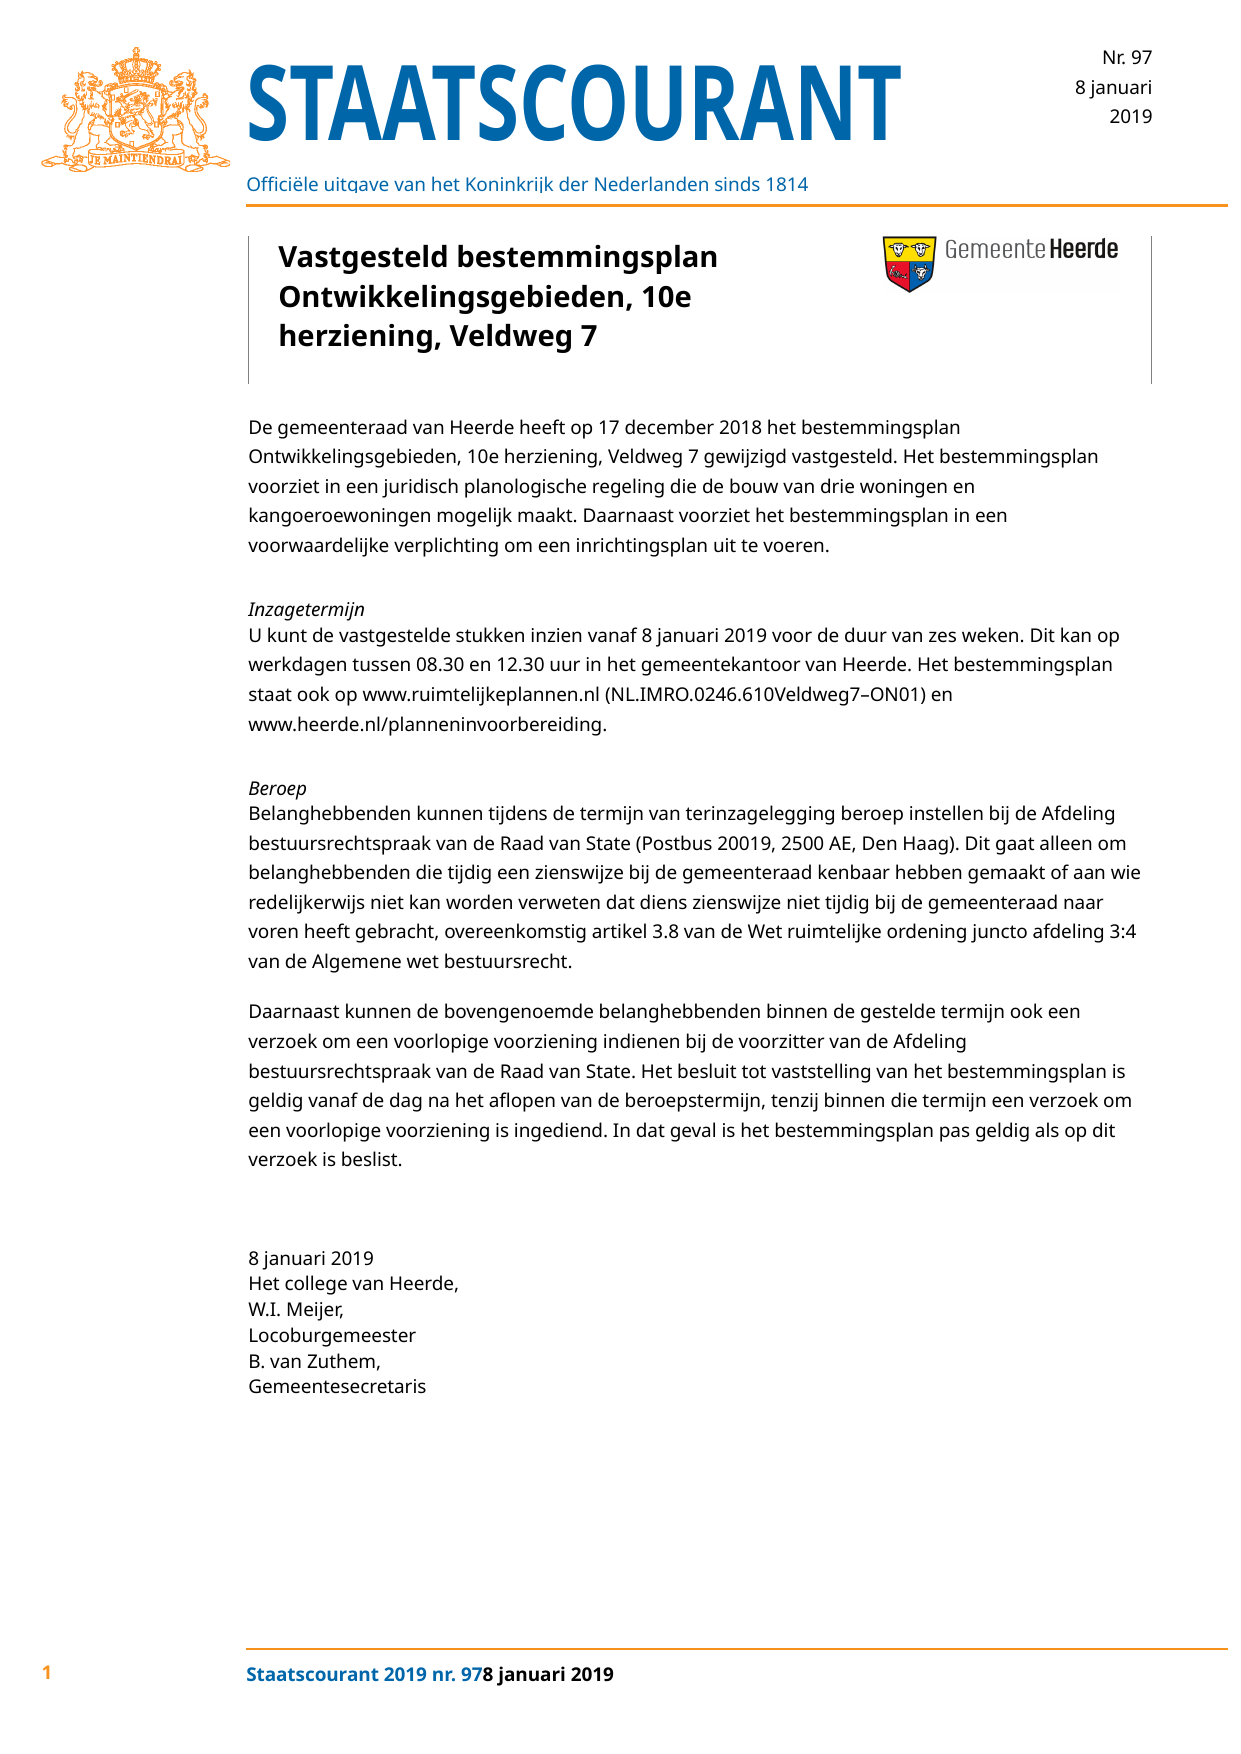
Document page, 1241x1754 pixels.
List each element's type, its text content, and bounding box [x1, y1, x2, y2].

picture [882, 236, 1119, 293]
text W.I. Meijer, [248, 1296, 1152, 1322]
text Locoburgemeester [248, 1322, 1152, 1348]
text Belanghebbenden kunnen tijdens de termijn van terinzagelegging beroep instellen bij de Afdeling bestuursrechtspraak van de Raad van State (Postbus 20019, 2500 AE, Den Haag). Dit gaat alleen om belanghebbenden die tijdig een zienswijze bij de gemeenteraad kenbaar hebben gemaakt of aan wie redelijkerwijs niet kan worden verweten dat diens zienswijze niet tijdig bij de gemeenteraad naar voren heeft gebracht, overeenkomstig artikel 3.8 van de Wet ruimtelijke ordening juncto afdeling 3:4 van de Algemene wet bestuursrecht. [248, 800, 1152, 974]
table_header Vastgesteld bestemmingsplan Ontwikkelingsgebieden, 10e herziening, Veldweg 7 [249, 236, 850, 384]
table_header [850, 236, 882, 292]
text Inzagetermijn [248, 596, 1152, 622]
text Daarnaast kunnen de bovengenoemde belanghebbenden binnen de gestelde termijn ook een verzoek om een voorlopige voorziening indienen bij de voorzitter van de Afdeling bestuursrechtspraak van de Raad van State. Het besluit tot vaststelling van het bestemmingsplan is geldig vanaf de dag na het aflopen van de beroepstermijn, tenzij binnen die termijn een verzoek om een voorlopige voorziening is ingediend. In dat geval is het bestemmingsplan pas geldig als op dit verzoek is beslist. [248, 999, 1152, 1172]
text Gemeentesecretaris [248, 1373, 1152, 1399]
text Beroep [248, 775, 1152, 800]
text 8 januari 2019 [248, 1245, 1152, 1271]
text U kunt de vastgestelde stukken inzien vanaf 8 januari 2019 voor de duur van zes weken. Dit kan op werkdagen tussen 08.30 en 12.30 uur in het gemeentekantoor van Heerde. Het bestemmingsplan staat ook op www.ruimtelijkeplannen.nl (NL.IMRO.0246.610Veldweg7–ON01) en www.heerde.nl/planneninvoorbereiding. [248, 622, 1152, 736]
text De gemeenteraad van Heerde heeft op 17 december 2018 het bestemmingsplan Ontwikkelingsgebieden, 10e herziening, Veldweg 7 gewijzigd vastgesteld. Het bestemmingsplan voorziet in een juridisch planologische regeling die de bouw van drie woningen en kangoeroewoningen mogelijk maakt. Daarnaast voorziet het bestemmingsplan in een voorwaardelijke verplichting om een inrichtingsplan uit te voeren. [248, 414, 1152, 558]
table_header [1119, 236, 1151, 292]
table_header [850, 293, 1151, 384]
text B. van Zuthem, [248, 1348, 1152, 1373]
picture [41, 47, 231, 172]
text Het college van Heerde, [248, 1271, 1152, 1296]
